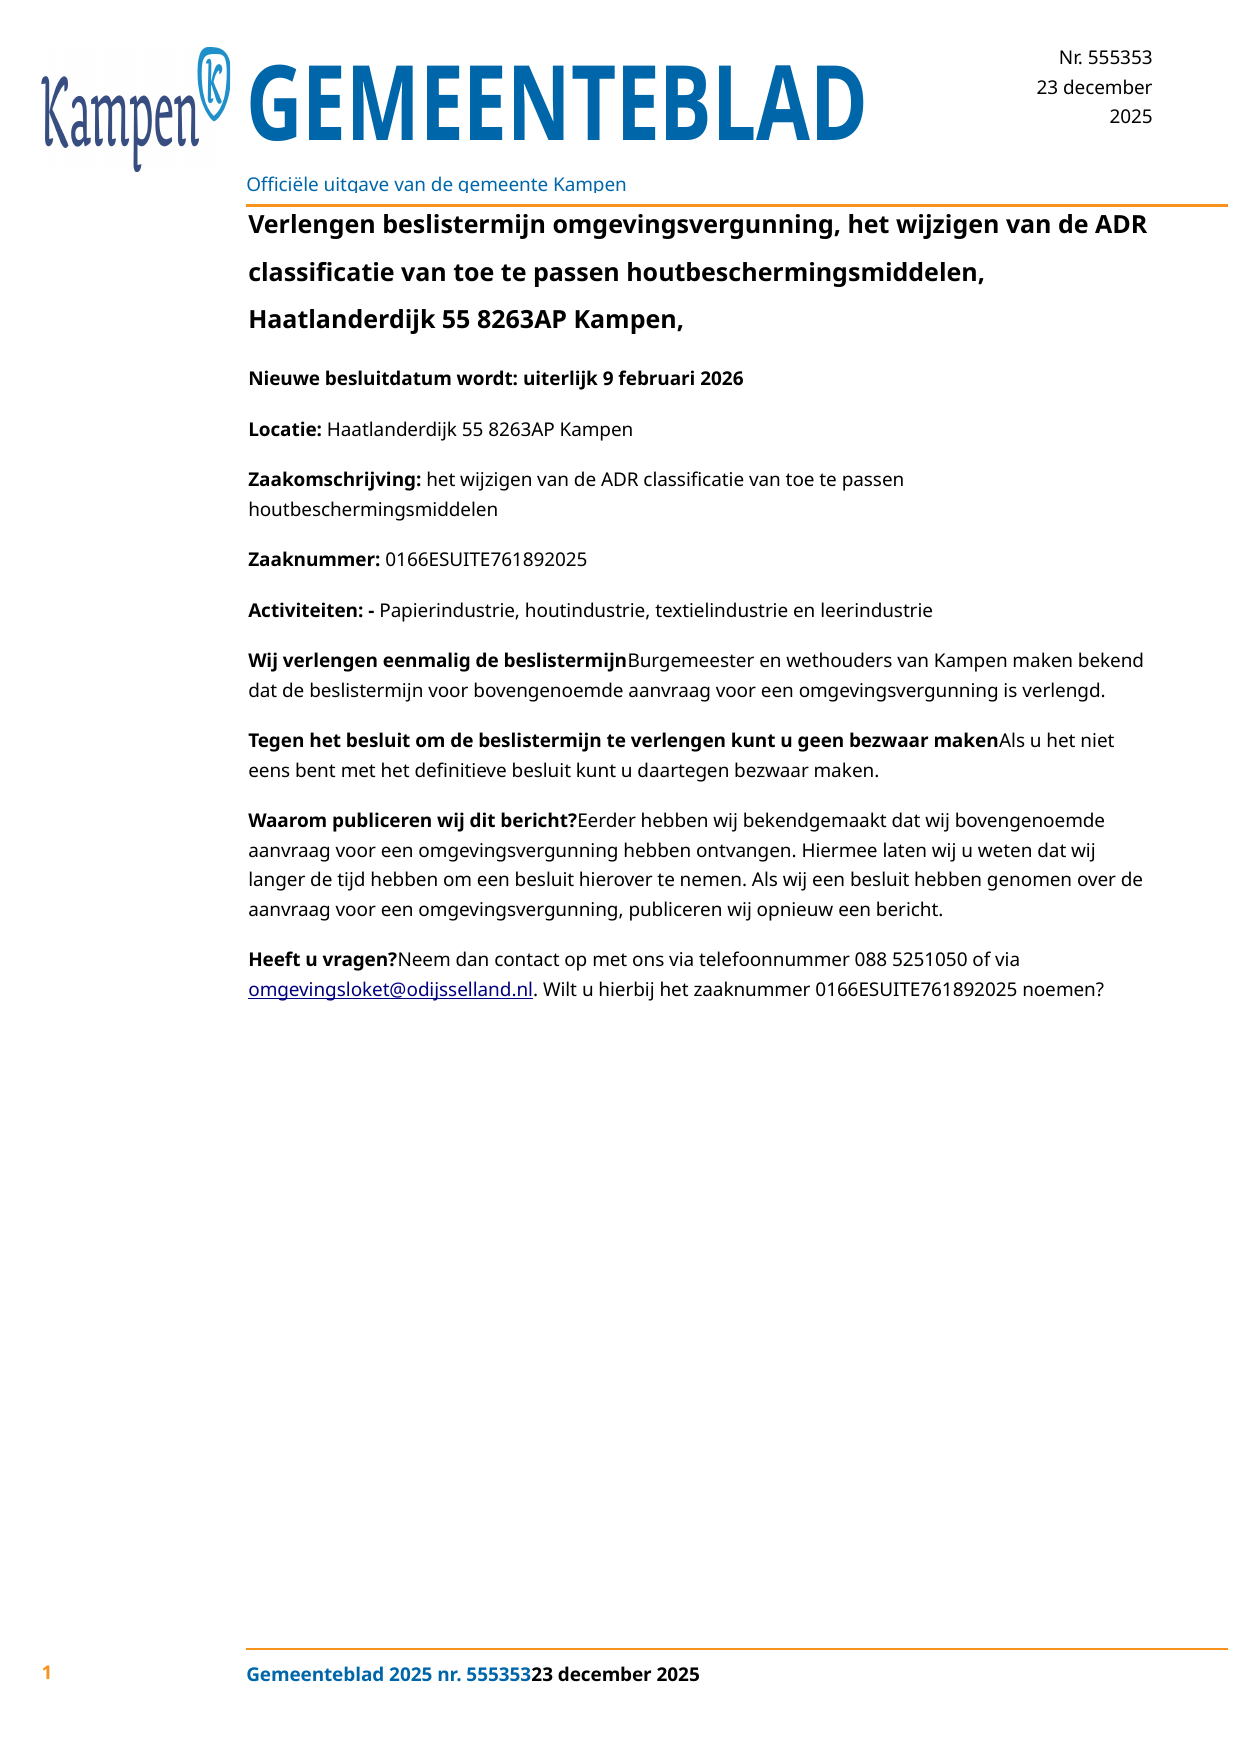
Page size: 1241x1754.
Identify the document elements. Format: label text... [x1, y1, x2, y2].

text Zaaknummer: 0166ESUITE761892025 [248, 546, 1152, 572]
text Activiteiten: - Papierindustrie, houtindustrie, textielindustrie en leerindustrie [248, 597, 1152, 622]
picture [41, 47, 231, 172]
text Heeft u vragen?Neem dan contact op met ons via telefoonnummer 088 5251050 of via omgevingsloket@odijsselland.nl. Wilt u hierbij het zaaknummer 0166ESUITE761892025 noemen? [248, 946, 1152, 1002]
text Waarom publiceren wij dit bericht?Eerder hebben wij bekendgemaakt dat wij bovengenoemde aanvraag voor een omgevingsvergunning hebben ontvangen. Hiermee laten wij u weten dat wij langer de tijd hebben om een besluit hierover te nemen. Als wij een besluit hebben genomen over de aanvraag voor een omgevingsvergunning, publiceren wij opnieuw een bericht. [248, 807, 1152, 922]
text Verlengen beslistermijn omgevingsvergunning, het wijzigen van de ADR classificatie van toe te passen houtbeschermingsmiddelen, Haatlanderdijk 55 8263AP Kampen, [248, 207, 1152, 336]
text Nieuwe besluitdatum wordt: uiterlijk 9 februari 2026 [248, 366, 1152, 391]
text Tegen het besluit om de beslistermijn te verlengen kunt u geen bezwaar makenAls u het niet eens bent met het definitieve besluit kunt u daartegen bezwaar maken. [248, 727, 1152, 782]
text Zaakomschrijving: het wijzigen van de ADR classificatie van toe te passen houtbeschermingsmiddelen [248, 466, 1152, 522]
text Locatie: Haatlanderdijk 55 8263AP Kampen [248, 416, 1152, 442]
text Wij verlengen eenmalig de beslistermijnBurgemeester en wethouders van Kampen maken bekend dat de beslistermijn voor bovengenoemde aanvraag voor een omgevingsvergunning is verlengd. [248, 647, 1152, 702]
